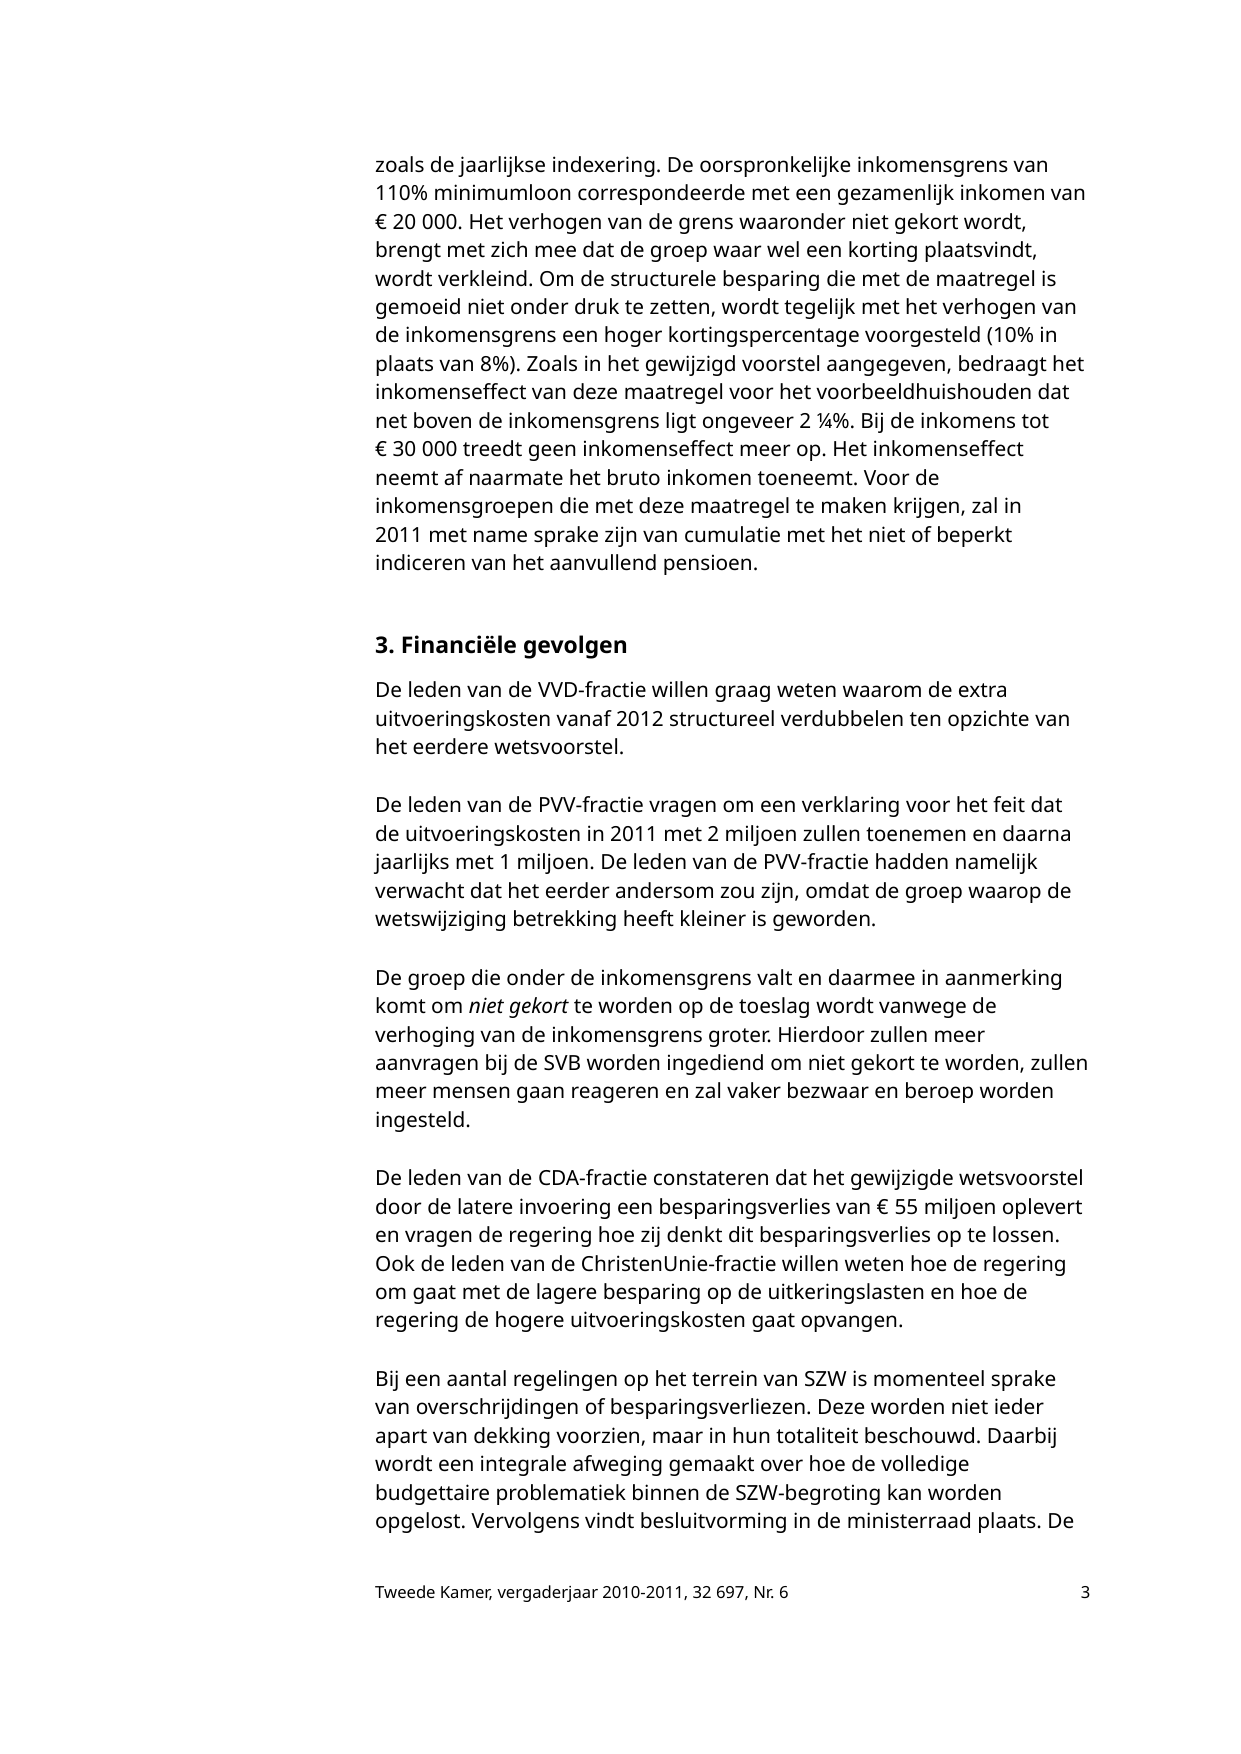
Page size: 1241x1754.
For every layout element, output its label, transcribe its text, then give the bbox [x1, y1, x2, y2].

text zoals de jaarlijkse indexering. De oorspronkelijke inkomensgrens van 110% minimumloon correspondeerde met een gezamenlijk inkomen van € 20 000. Het verhogen van de grens waaronder niet gekort wordt, brengt met zich mee dat de groep waar wel een korting plaatsvindt, wordt verkleind. Om de structurele besparing die met de maatregel is gemoeid niet onder druk te zetten, wordt tegelijk met het verhogen van de inkomensgrens een hoger kortingspercentage voorgesteld (10% in plaats van 8%). Zoals in het gewijzigd voorstel aangegeven, bedraagt het inkomenseffect van deze maatregel voor het voorbeeldhuishouden dat net boven de inkomensgrens ligt ongeveer 2 ¼%. Bij de inkomens tot € 30 000 treedt geen inkomenseffect meer op. Het inkomenseffect neemt af naarmate het bruto inkomen toeneemt. Voor de inkomensgroepen die met deze maatregel te maken krijgen, zal in 2011 met name sprake zijn van cumulatie met het niet of beperkt indiceren van het aanvullend pensioen. [375, 150, 1090, 577]
text De leden van de VVD-fractie willen graag weten waarom de extra uitvoeringskosten vanaf 2012 structureel verdubbelen ten opzichte van het eerdere wetsvoorstel. [375, 675, 1090, 761]
text De groep die onder de inkomensgrens valt en daarmee in aanmerking komt om niet gekort te worden op de toeslag wordt vanwege de verhoging van de inkomensgrens groter. Hierdoor zullen meer aanvragen bij de SVB worden ingediend om niet gekort te worden, zullen meer mensen gaan reageren en zal vaker bezwaar en beroep worden ingesteld. [375, 963, 1090, 1133]
text Bij een aantal regelingen op het terrein van SZW is momenteel sprake van overschrijdingen of besparingsverliezen. Deze worden niet ieder apart van dekking voorzien, maar in hun totaliteit beschouwd. Daarbij wordt een integrale afweging gemaakt over hoe de volledige budgettaire problematiek binnen de SZW-begroting kan worden opgelost. Vervolgens vindt besluitvorming in de ministerraad plaats. De [375, 1364, 1090, 1535]
text De leden van de PVV-fractie vragen om een verklaring voor het feit dat de uitvoeringskosten in 2011 met 2 miljoen zullen toenemen en daarna jaarlijks met 1 miljoen. De leden van de PVV-fractie hadden namelijk verwacht dat het eerder andersom zou zijn, omdat de groep waarop de wetswijziging betrekking heeft kleiner is geworden. [375, 791, 1090, 933]
text De leden van de CDA-fractie constateren dat het gewijzigde wetsvoorstel door de latere invoering een besparingsverlies van € 55 miljoen oplevert en vragen de regering hoe zij denkt dit besparingsverlies op te lossen. Ook de leden van de ChristenUnie-fractie willen weten hoe de regering om gaat met de lagere besparing op de uitkeringslasten en hoe de regering de hogere uitvoeringskosten gaat opvangen. [375, 1163, 1090, 1334]
subtitle 3. Financiële gevolgen [375, 629, 1090, 660]
